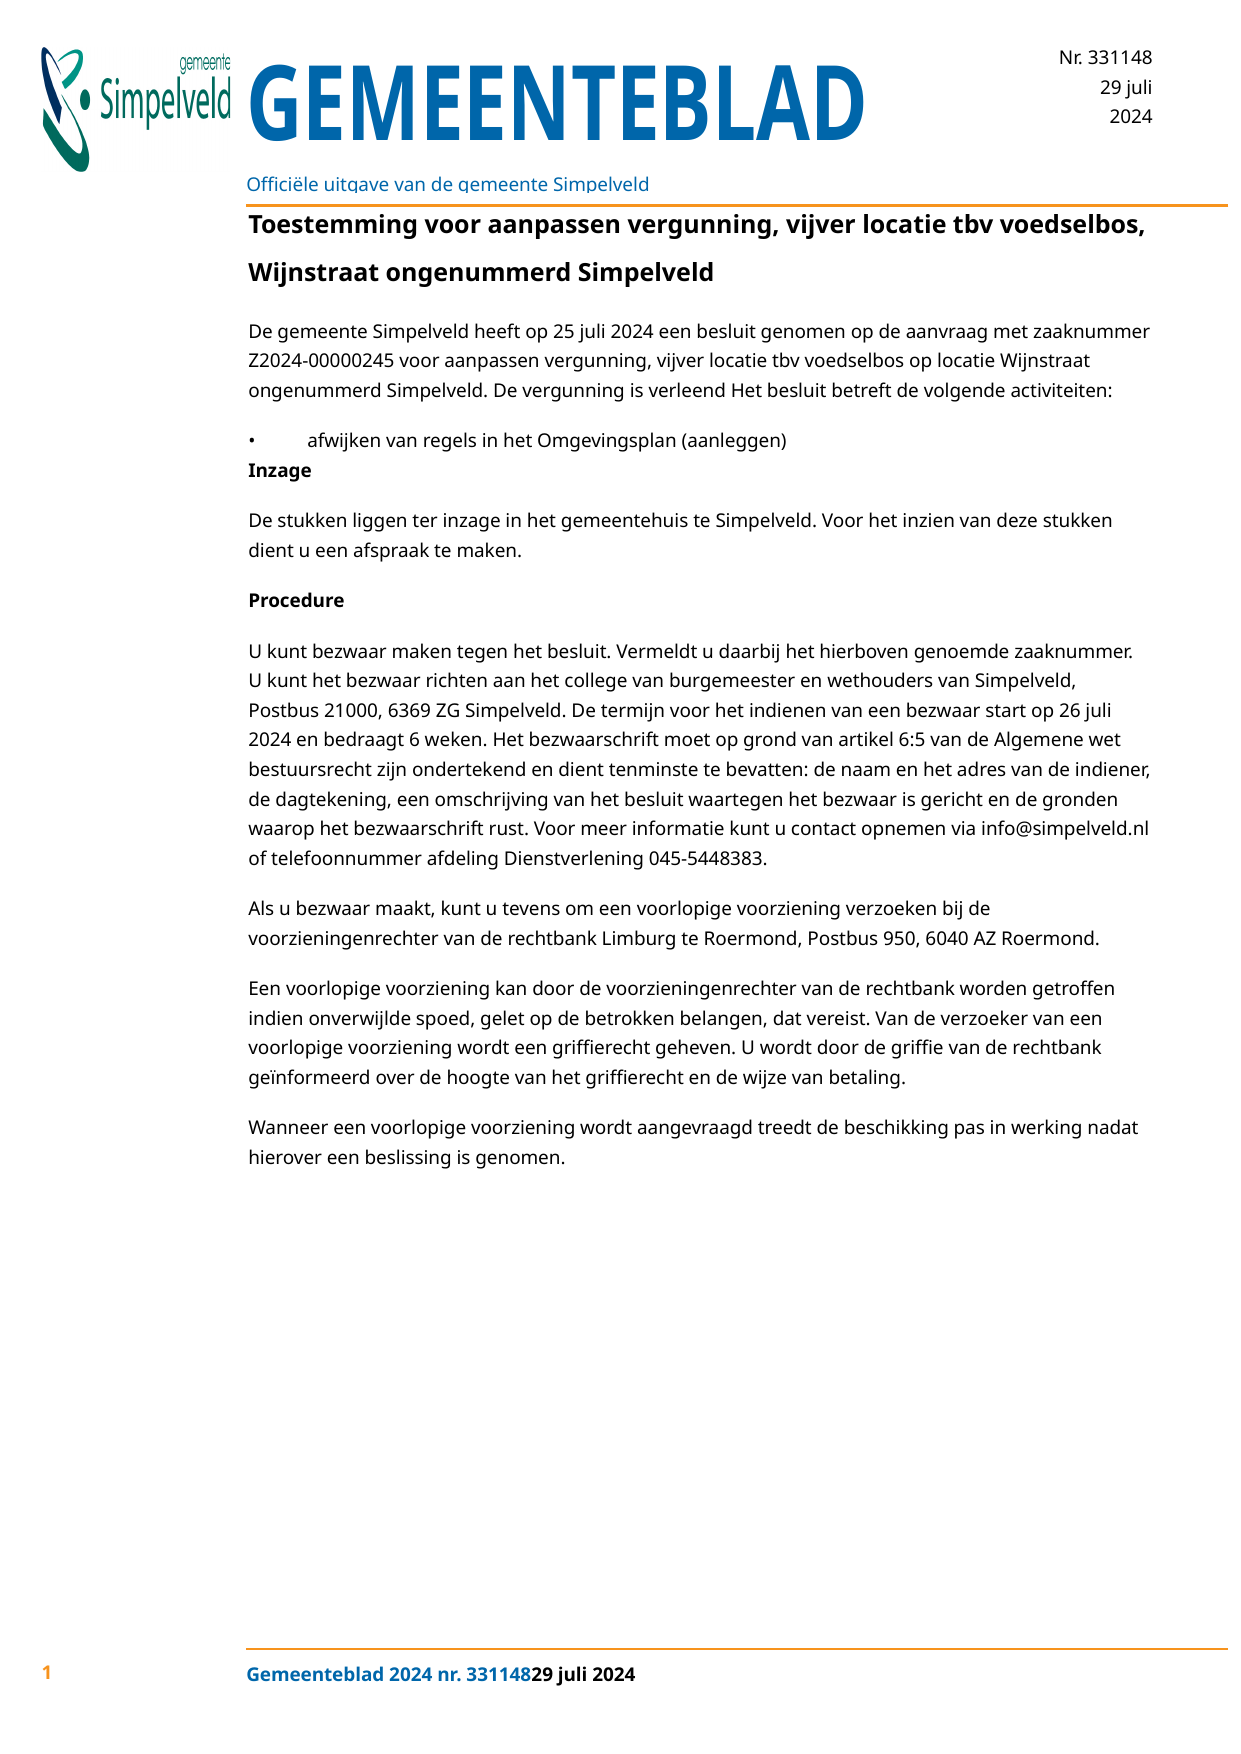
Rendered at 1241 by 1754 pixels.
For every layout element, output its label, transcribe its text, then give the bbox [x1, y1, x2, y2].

list afwijken van regels in het Omgevingsplan (aanleggen) [248, 427, 1152, 453]
text De gemeente Simpelveld heeft op 25 juli 2024 een besluit genomen op de aanvraag met zaaknummer Z2024-00000245 voor aanpassen vergunning, vijver locatie tbv voedselbos op locatie Wijnstraat ongenummerd Simpelveld. De vergunning is verleend Het besluit betreft de volgende activiteiten: [248, 318, 1152, 403]
text U kunt bezwaar maken tegen het besluit. Vermeldt u daarbij het hierboven genoemde zaaknummer. U kunt het bezwaar richten aan het college van burgemeester en wethouders van Simpelveld, Postbus 21000, 6369 ZG Simpelveld. De termijn voor het indienen van een bezwaar start op 26 juli 2024 en bedraagt 6 weken. Het bezwaarschrift moet op grond van artikel 6:5 van de Algemene wet bestuursrecht zijn ondertekend en dient tenminste te bevatten: de naam en het adres van de indiener, de dagtekening, een omschrijving van het besluit waartegen het bezwaar is gericht en de gronden waarop het bezwaarschrift rust. Voor meer informatie kunt u contact opnemen via info@simpelveld.nl of telefoonnummer afdeling Dienstverlening 045-5448383. [248, 638, 1152, 871]
text Inzage [248, 457, 1152, 483]
text De stukken liggen ter inzage in het gemeentehuis te Simpelveld. Voor het inzien van deze stukken dient u een afspraak te maken. [248, 507, 1152, 563]
text Een voorlopige voorziening kan door de voorzieningenrechter van de rechtbank worden getroffen indien onverwijlde spoed, gelet op de betrokken belangen, dat vereist. Van de verzoeker van een voorlopige voorziening wordt een griffierecht geheven. U wordt door de griffie van de rechtbank geïnformeerd over de hoogte van het griffierecht en de wijze van betaling. [248, 975, 1152, 1090]
text Procedure [248, 587, 1152, 613]
text Toestemming voor aanpassen vergunning, vijver locatie tbv voedselbos, Wijnstraat ongenummerd Simpelveld [248, 207, 1152, 288]
text Wanneer een voorlopige voorziening wordt aangevraagd treedt de beschikking pas in werking nadat hierover een beslissing is genomen. [248, 1114, 1152, 1170]
picture [41, 47, 231, 172]
text Als u bezwaar maakt, kunt u tevens om een voorlopige voorziening verzoeken bij de voorzieningenrechter van de rechtbank Limburg te Roermond, Postbus 950, 6040 AZ Roermond. [248, 895, 1152, 951]
